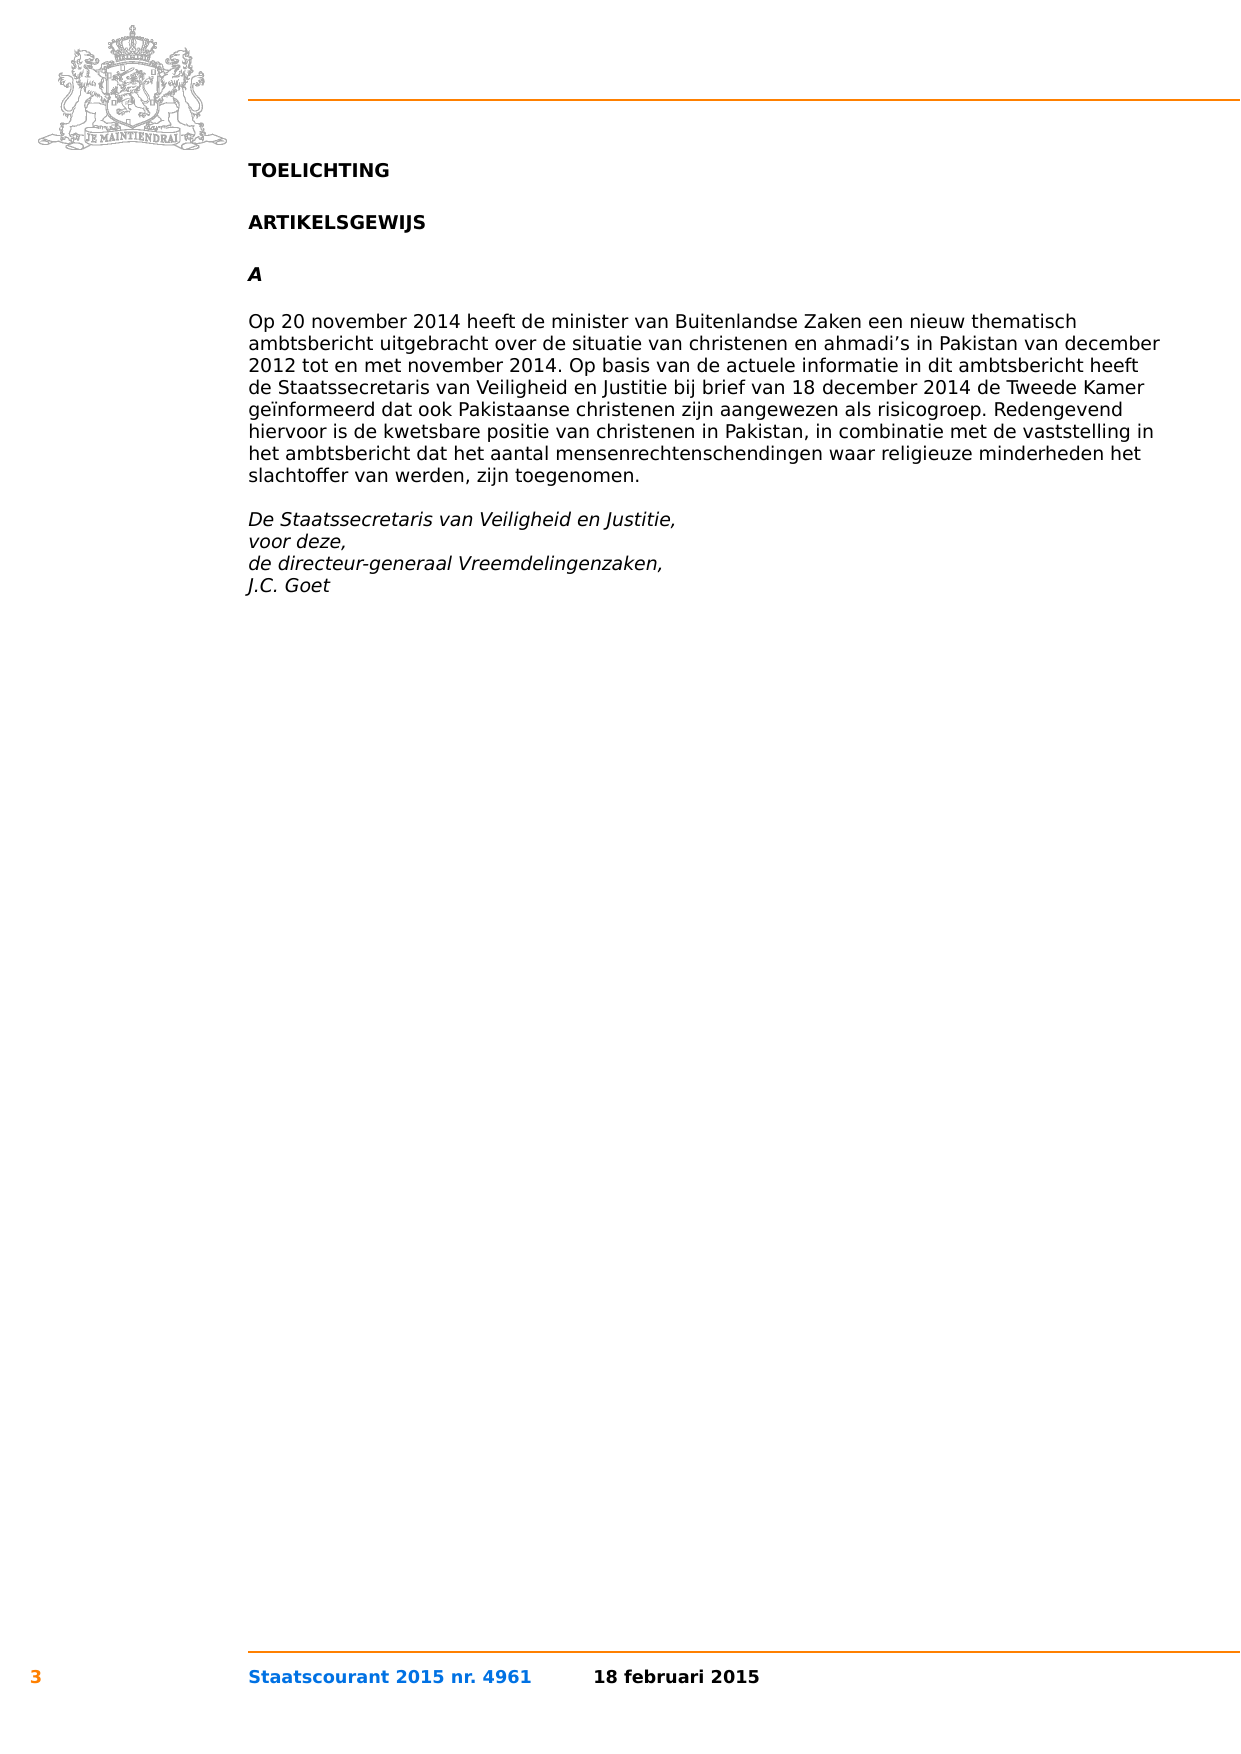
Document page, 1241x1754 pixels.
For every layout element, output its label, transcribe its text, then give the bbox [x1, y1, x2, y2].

text Op 20 november 2014 heeft de minister van Buitenlandse Zaken een nieuw thematisch ambtsbericht uitgebracht over de situatie van christenen en ahmadi’s in Pakistan van december 2012 tot en met november 2014. Op basis van de actuele informatie in dit ambtsbericht heeft de Staatssecretaris van Veiligheid en Justitie bij brief van 18 december 2014 de Tweede Kamer geïnformeerd dat ook Pakistaanse christenen zijn aangewezen als risicogroep. Redengevend hiervoor is de kwetsbare positie van christenen in Pakistan, in combinatie met de vaststelling in het ambtsbericht dat het aantal mensenrechtenschendingen waar religieuze minderheden het slachtoffer van werden, zijn toegenomen. [248, 311, 1163, 487]
subtitle A [248, 264, 1163, 286]
text De Staatssecretaris van Veiligheid en Justitie, voor deze, de directeur-generaal Vreemdelingenzaken, J.C. Goet [248, 508, 1163, 596]
subtitle TOELICHTING [248, 160, 1163, 182]
picture [38, 25, 227, 150]
subtitle ARTIKELSGEWIJS [248, 212, 1163, 234]
